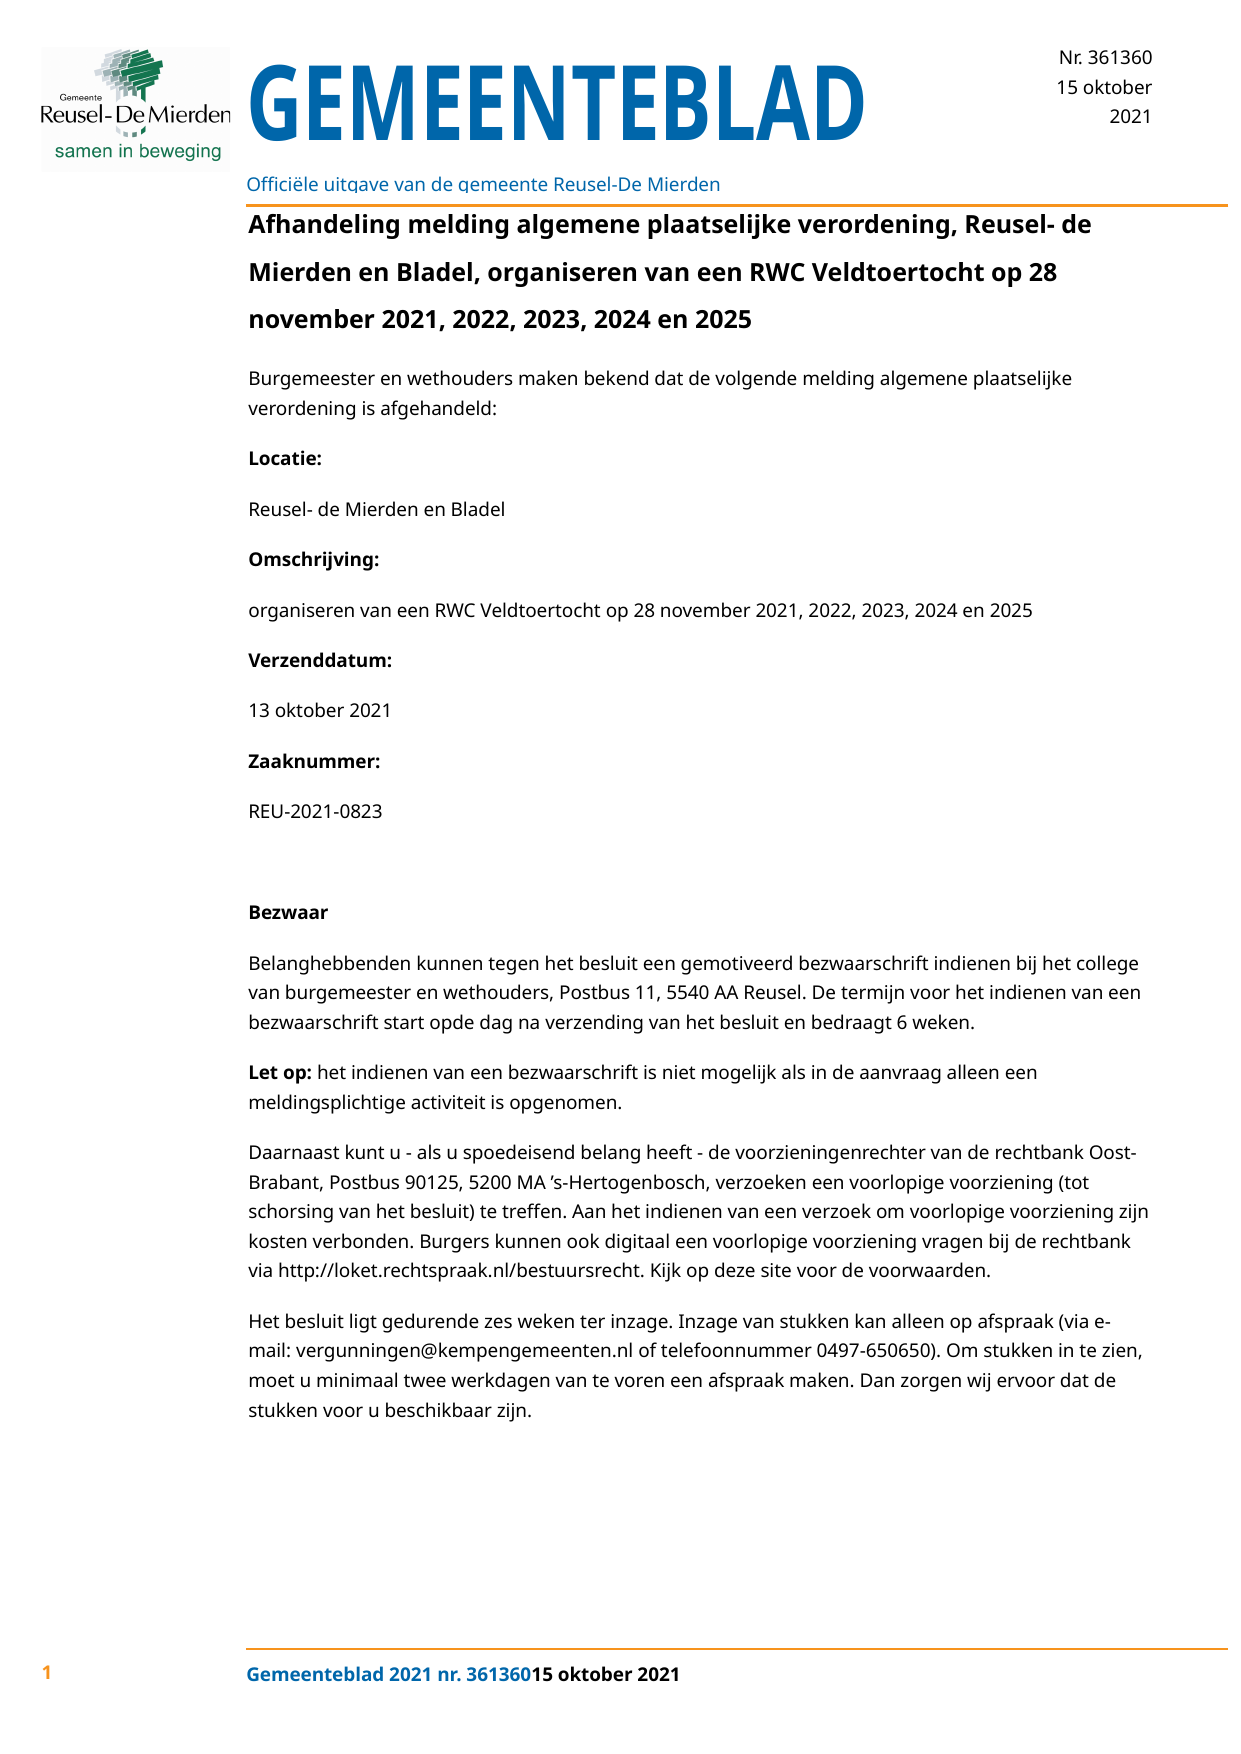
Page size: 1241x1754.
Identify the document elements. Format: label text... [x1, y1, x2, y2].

picture [41, 47, 231, 172]
text Het besluit ligt gedurende zes weken ter inzage. Inzage van stukken kan alleen op afspraak (via e-mail: vergunningen@kempengemeenten.nl of telefoonnummer 0497-650650). Om stukken in te zien, moet u minimaal twee werkdagen van te voren een afspraak maken. Dan zorgen wij ervoor dat de stukken voor u beschikbaar zijn. [248, 1308, 1152, 1422]
text Omschrijving: [248, 546, 1152, 572]
text Reusel- de Mierden en Bladel [248, 496, 1152, 522]
text REU-2021-0823 [248, 798, 1152, 824]
text Afhandeling melding algemene plaatselijke verordening, Reusel- de Mierden en Bladel, organiseren van een RWC Veldtoertocht op 28 november 2021, 2022, 2023, 2024 en 2025 [248, 207, 1152, 336]
text Daarnaast kunt u - als u spoedeisend belang heeft - de voorzieningenrechter van de rechtbank Oost-Brabant, Postbus 90125, 5200 MA ’s-Hertogenbosch, verzoeken een voorlopige voorziening (tot schorsing van het besluit) te treffen. Aan het indienen van een verzoek om voorlopige voorziening zijn kosten verbonden. Burgers kunnen ook digitaal een voorlopige voorziening vragen bij de rechtbank via http://loket.rechtspraak.nl/bestuursrecht. Kijk op deze site voor de voorwaarden. [248, 1139, 1152, 1283]
text Let op: het indienen van een bezwaarschrift is niet mogelijk als in de aanvraag alleen een meldingsplichtige activiteit is opgenomen. [248, 1059, 1152, 1114]
text Locatie: [248, 446, 1152, 471]
text 13 oktober 2021 [248, 698, 1152, 723]
text Belanghebbenden kunnen tegen het besluit een gemotiveerd bezwaarschrift indienen bij het college van burgemeester en wethouders, Postbus 11, 5540 AA Reusel. De termijn voor het indienen van een bezwaarschrift start opde dag na verzending van het besluit en bedraagt 6 weken. [248, 950, 1152, 1034]
text organiseren van een RWC Veldtoertocht op 28 november 2021, 2022, 2023, 2024 en 2025 [248, 597, 1152, 622]
text Zaaknummer: [248, 748, 1152, 774]
text Burgemeester en wethouders maken bekend dat de volgende melding algemene plaatselijke verordening is afgehandeld: [248, 366, 1152, 421]
text Bezwaar [248, 899, 1152, 925]
text Verzenddatum: [248, 647, 1152, 673]
